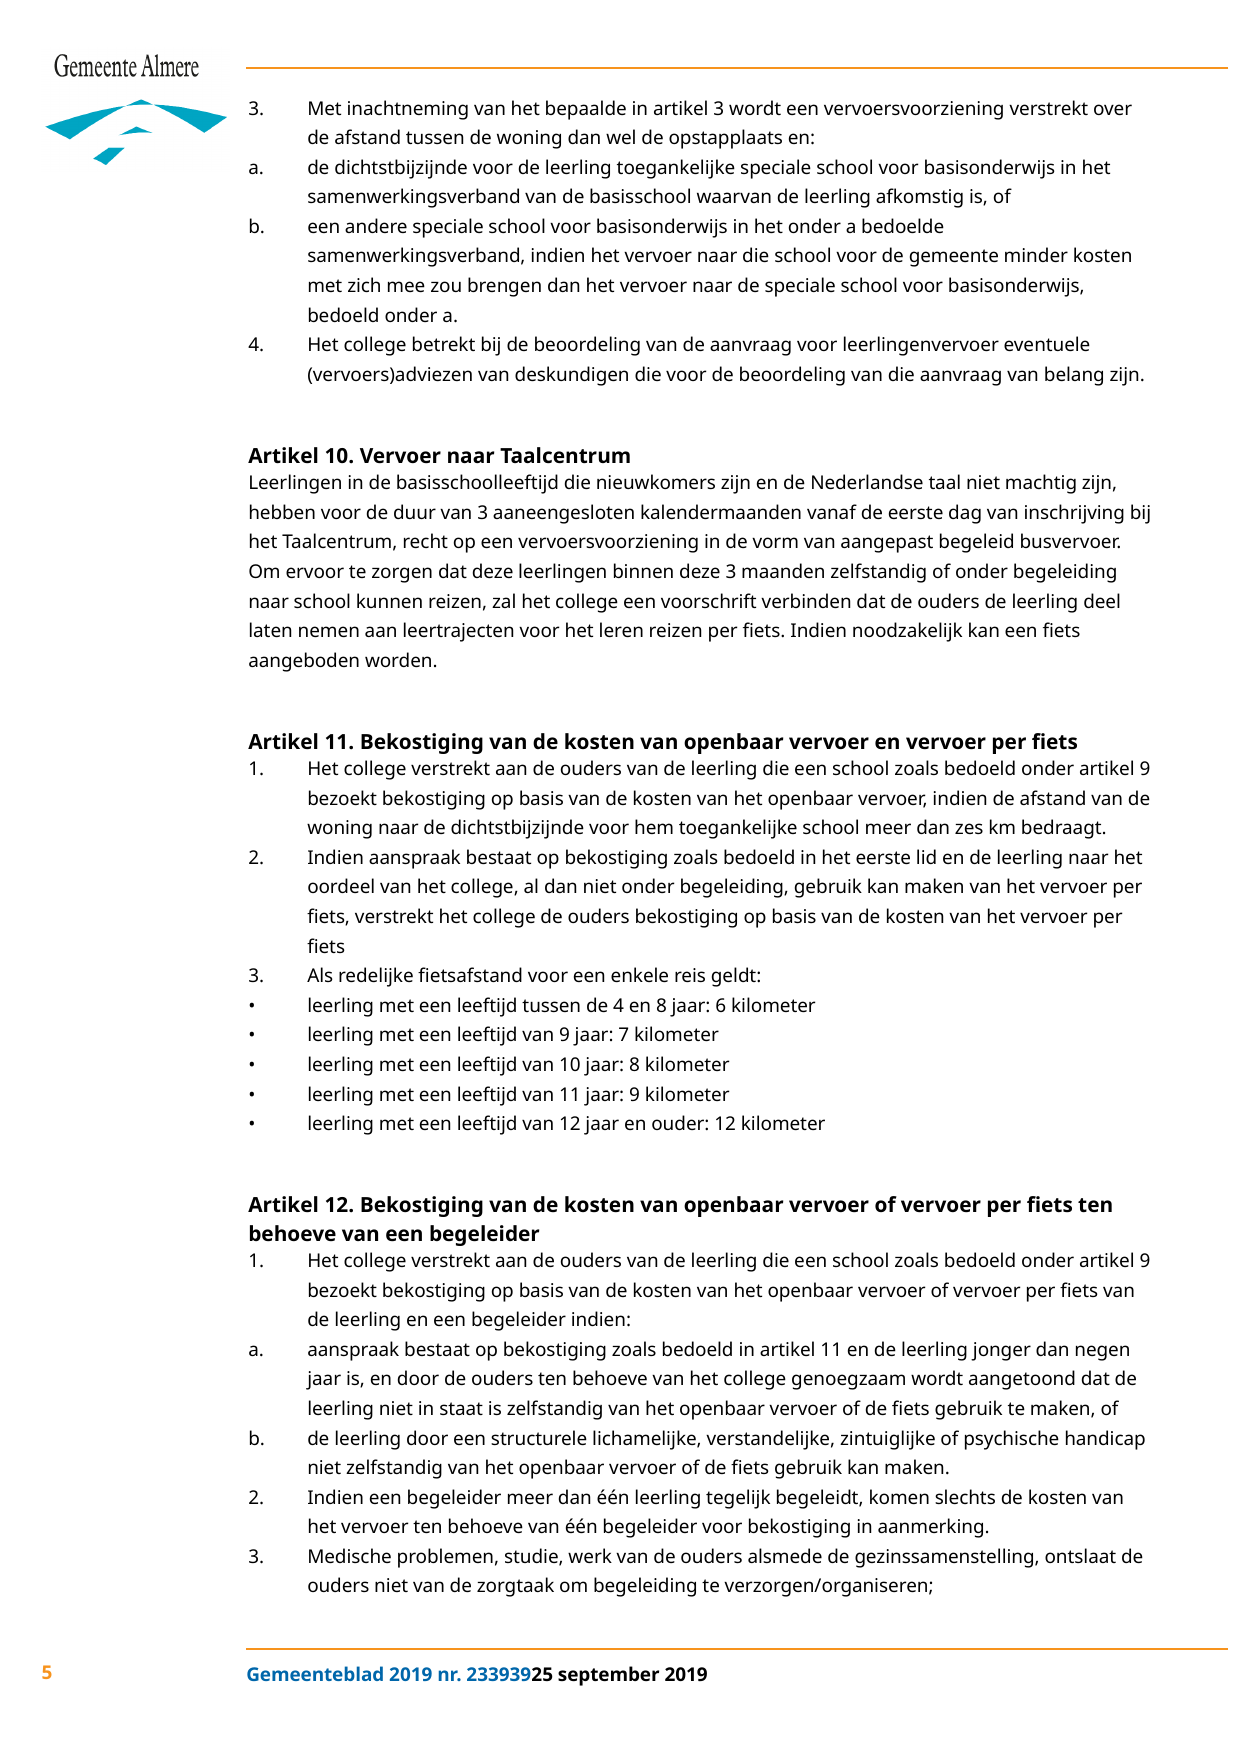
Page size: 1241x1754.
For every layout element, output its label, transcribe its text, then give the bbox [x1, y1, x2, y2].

list leerling met een leeftijd van 11 jaar: 9 kilometer [248, 1081, 1152, 1107]
list Indien aanspraak bestaat op bekostiging zoals bedoeld in het eerste lid en de leerling naar het oordeel van het college, al dan niet onder begeleiding, gebruik kan maken van het vervoer per fiets, verstrekt het college de ouders bekostiging op basis van de kosten van het vervoer per fiets [248, 844, 1152, 959]
picture [41, 47, 231, 172]
list leerling met een leeftijd van 10 jaar: 8 kilometer [248, 1051, 1152, 1077]
text Leerlingen in de basisschoolleeftijd die nieuwkomers zijn en de Nederlandse taal niet machtig zijn, hebben voor de duur van 3 aaneengesloten kalendermaanden vanaf de eerste dag van inschrijving bij het Taalcentrum, recht op een vervoersvoorziening in de vorm van aangepast begeleid busvervoer. Om ervoor te zorgen dat deze leerlingen binnen deze 3 maanden zelfstandig of onder begeleiding naar school kunnen reizen, zal het college een voorschrift verbinden dat de ouders de leerling deel laten nemen aan leertrajecten voor het leren reizen per fiets. Indien noodzakelijk kan een fiets aangeboden worden. [248, 469, 1152, 673]
list een andere speciale school voor basisonderwijs in het onder a bedoelde samenwerkingsverband, indien het vervoer naar die school voor de gemeente minder kosten met zich mee zou brengen dan het vervoer naar de speciale school voor basisonderwijs, bedoeld onder a. [248, 213, 1152, 328]
list Als redelijke fietsafstand voor een enkele reis geldt: [248, 962, 1152, 988]
text Artikel 11. Bekostiging van de kosten van openbaar vervoer en vervoer per fiets [248, 727, 1152, 755]
list aanspraak bestaat op bekostiging zoals bedoeld in artikel 11 en de leerling jonger dan negen jaar is, en door de ouders ten behoeve van het college genoegzaam wordt aangetoond dat de leerling niet in staat is zelfstandig van het openbaar vervoer of de fiets gebruik te maken, of [248, 1336, 1152, 1421]
list leerling met een leeftijd van 9 jaar: 7 kilometer [248, 1022, 1152, 1047]
list Medische problemen, studie, werk van de ouders alsmede de gezinssamenstelling, ontslaat de ouders niet van de zorgtaak om begeleiding te verzorgen/organiseren; [248, 1543, 1152, 1598]
text Artikel 12. Bekostiging van de kosten van openbaar vervoer of vervoer per fiets ten behoeve van een begeleider [248, 1190, 1152, 1247]
list Het college verstrekt aan de ouders van de leerling die een school zoals bedoeld onder artikel 9 bezoekt bekostiging op basis van de kosten van het openbaar vervoer, indien de afstand van de woning naar de dichtstbijzijnde voor hem toegankelijke school meer dan zes km bedraagt. [248, 755, 1152, 840]
list Het college verstrekt aan de ouders van de leerling die een school zoals bedoeld onder artikel 9 bezoekt bekostiging op basis van de kosten van het openbaar vervoer of vervoer per fiets van de leerling en een begeleider indien: [248, 1247, 1152, 1332]
text Artikel 10. Vervoer naar Taalcentrum [248, 441, 1152, 469]
list de leerling door een structurele lichamelijke, verstandelijke, zintuiglijke of psychische handicap niet zelfstandig van het openbaar vervoer of de fiets gebruik kan maken. [248, 1425, 1152, 1480]
list Het college betrekt bij de beoordeling van de aanvraag voor leerlingenvervoer eventuele (vervoers)adviezen van deskundigen die voor de beoordeling van die aanvraag van belang zijn. [248, 331, 1152, 387]
list Indien een begeleider meer dan één leerling tegelijk begeleidt, komen slechts de kosten van het vervoer ten behoeve van één begeleider voor bekostiging in aanmerking. [248, 1484, 1152, 1539]
list leerling met een leeftijd tussen de 4 en 8 jaar: 6 kilometer [248, 992, 1152, 1018]
list leerling met een leeftijd van 12 jaar en ouder: 12 kilometer [248, 1110, 1152, 1136]
list Met inachtneming van het bepaalde in artikel 3 wordt een vervoersvoorziening verstrekt over de afstand tussen de woning dan wel de opstapplaats en: [248, 95, 1152, 150]
list de dichtstbijzijnde voor de leerling toegankelijke speciale school voor basisonderwijs in het samenwerkingsverband van de basisschool waarvan de leerling afkomstig is, of [248, 154, 1152, 209]
